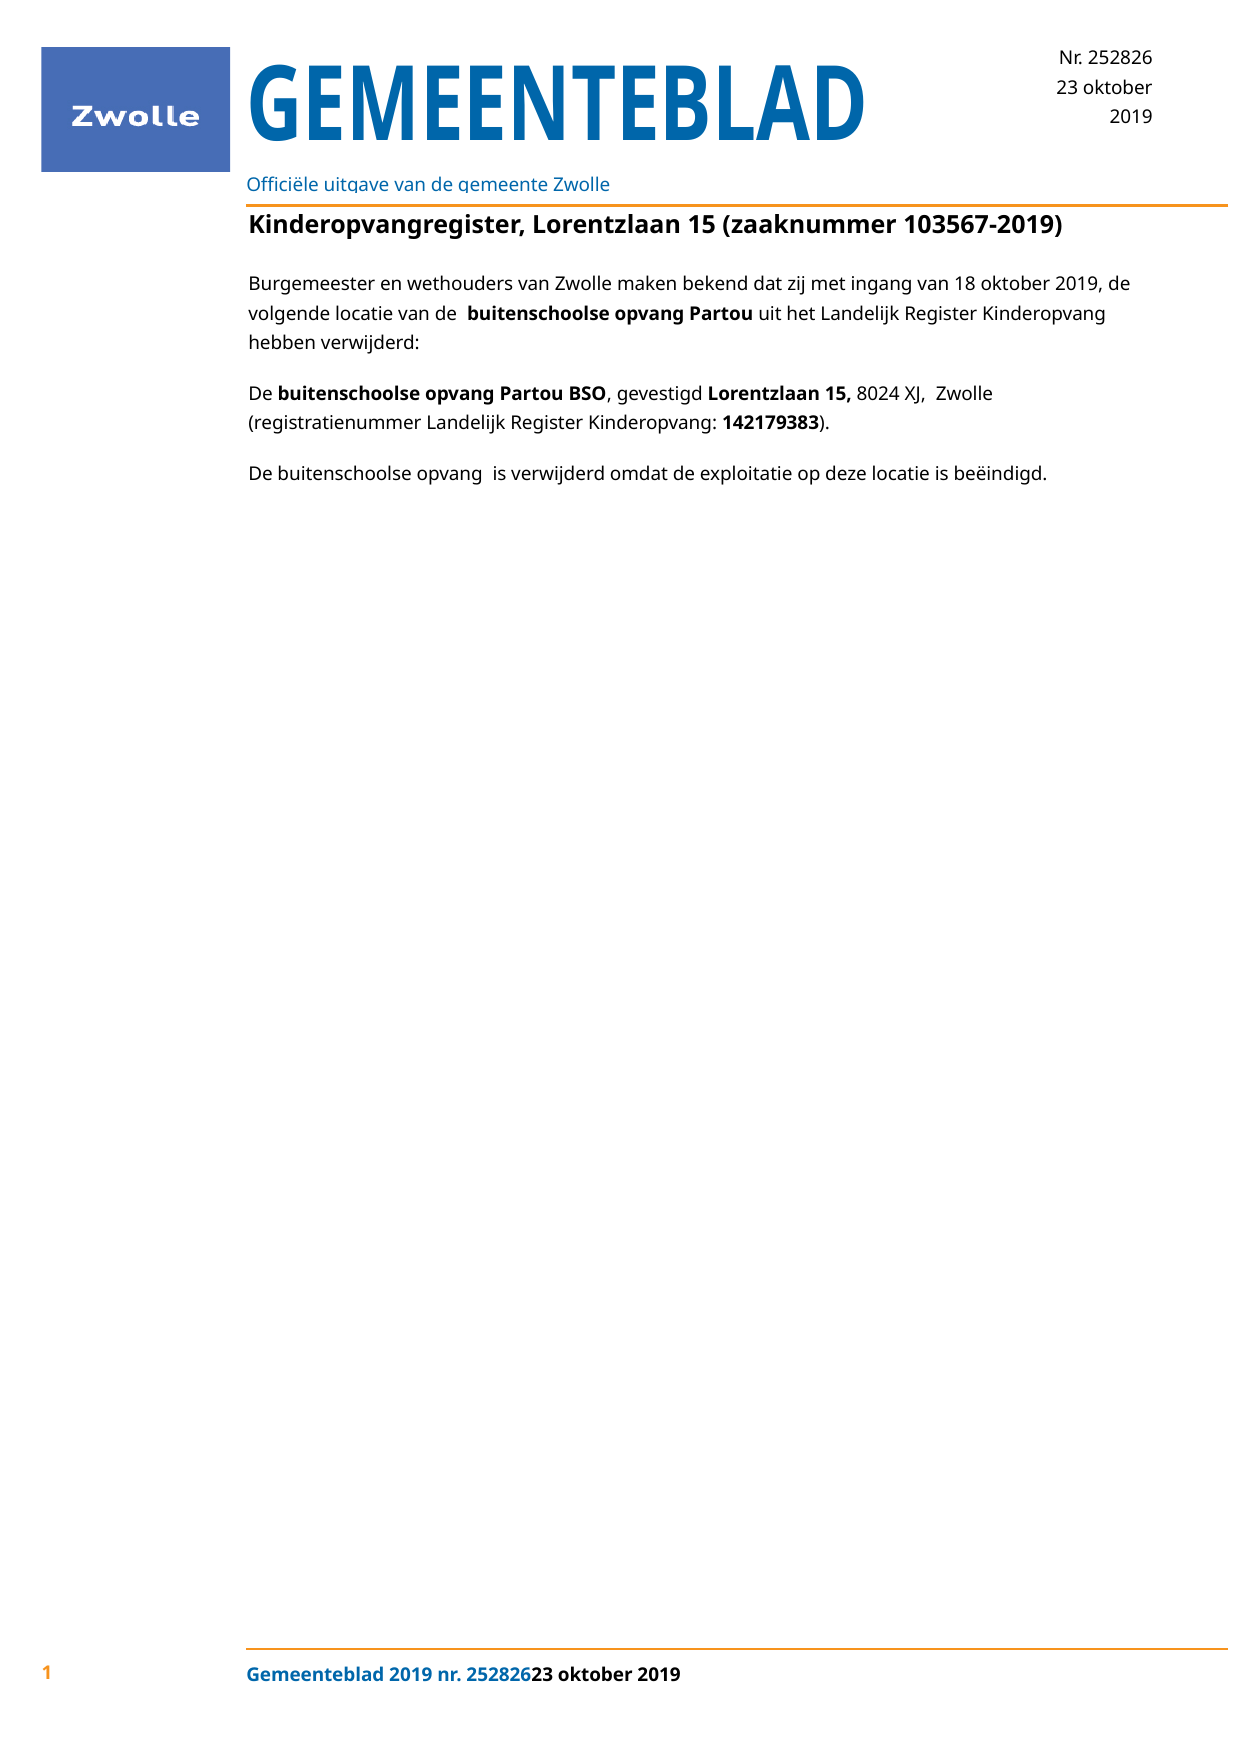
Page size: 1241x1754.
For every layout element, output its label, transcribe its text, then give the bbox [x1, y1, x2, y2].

text De buitenschoolse opvang Partou BSO, gevestigd Lorentzlaan 15, 8024 XJ, Zwolle (registratienummer Landelijk Register Kinderopvang: 142179383). [248, 380, 1152, 435]
picture [41, 47, 231, 172]
text Burgemeester en wethouders van Zwolle maken bekend dat zij met ingang van 18 oktober 2019, de volgende locatie van de buitenschoolse opvang Partou uit het Landelijk Register Kinderopvang hebben verwijderd: [248, 270, 1152, 355]
text Kinderopvangregister, Lorentzlaan 15 (zaaknummer 103567-2019) [248, 207, 1152, 241]
text De buitenschoolse opvang is verwijderd omdat de exploitatie op deze locatie is beëindigd. [248, 460, 1152, 486]
